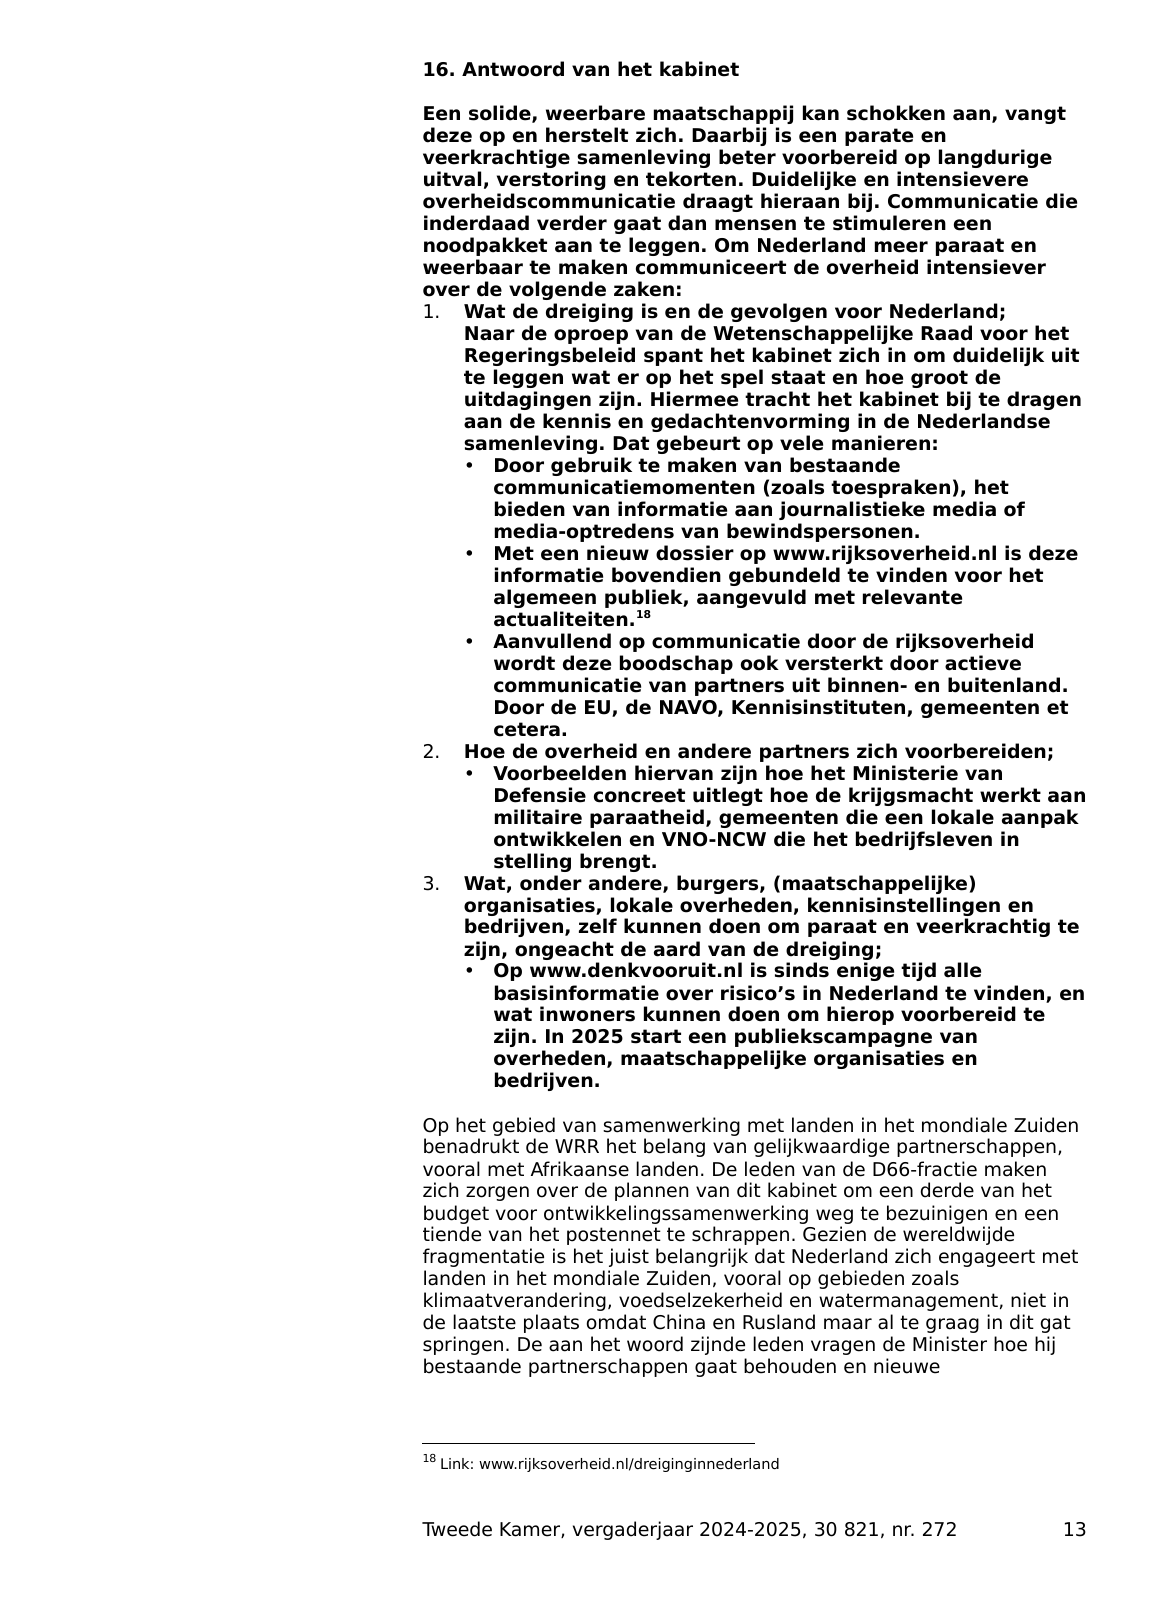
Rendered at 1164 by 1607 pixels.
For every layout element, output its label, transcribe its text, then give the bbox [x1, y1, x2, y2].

text Link: www.rijksoverheid.nl/dreiginginnederland [422, 1452, 1087, 1474]
text 3. Wat, onder andere, burgers, (maatschappelijke) organisaties, lokale overheden, kennisinstellingen en bedrijven, zelf kunnen doen om paraat en veerkrachtig te zijn, ongeacht de aard van de dreiging; [422, 872, 1087, 960]
text • Voorbeelden hiervan zijn hoe het Ministerie van Defensie concreet uitlegt hoe de krijgsmacht werkt aan militaire paraatheid, gemeenten die een lokale aanpak ontwikkelen en VNO-NCW die het bedrijfsleven in stelling brengt. [464, 763, 1087, 872]
text Een solide, weerbare maatschappij kan schokken aan, vangt deze op en herstelt zich. Daarbij is een parate en veerkrachtige samenleving beter voorbereid op langdurige uitval, verstoring en tekorten. Duidelijke en intensievere overheidscommunicatie draagt hieraan bij. Communicatie die inderdaad verder gaat dan mensen te stimuleren een noodpakket aan te leggen. Om Nederland meer paraat en weerbaar te maken communiceert de overheid intensiever over de volgende zaken: [422, 103, 1087, 301]
text • Aanvullend op communicatie door de rijksoverheid wordt deze boodschap ook versterkt door actieve communicatie van partners uit binnen- en buitenland. Door de EU, de NAVO, Kennisinstituten, gemeenten et cetera. [464, 631, 1087, 741]
text 2. Hoe de overheid en andere partners zich voorbereiden; [422, 741, 1087, 763]
text Op het gebied van samenwerking met landen in het mondiale Zuiden benadrukt de WRR het belang van gelijkwaardige partnerschappen, vooral met Afrikaanse landen. De leden van de D66-fractie maken zich zorgen over de plannen van dit kabinet om een derde van het budget voor ontwikkelingssamenwerking weg te bezuinigen en een tiende van het postennet te schrappen. Gezien de wereldwijde fragmentatie is het juist belangrijk dat Nederland zich engageert met landen in het mondiale Zuiden, vooral op gebieden zoals klimaatverandering, voedselzekerheid en watermanagement, niet in de laatste plaats omdat China en Rusland maar al te graag in dit gat springen. De aan het woord zijnde leden vragen de Minister hoe hij bestaande partnerschappen gaat behouden en nieuwe [422, 1114, 1087, 1378]
text 1. Wat de dreiging is en de gevolgen voor Nederland; [422, 301, 1087, 323]
text • Met een nieuw dossier op www.rijksoverheid.nl is deze informatie bovendien gebundeld te vinden voor het algemeen publiek, aangevuld met relevante actualiteiten. [464, 543, 1087, 631]
text • Door gebruik te maken van bestaande communicatiemomenten (zoals toespraken), het bieden van informatie aan journalistieke media of media-optredens van bewindspersonen. [464, 455, 1087, 543]
text • Op www.denkvooruit.nl is sinds enige tijd alle basisinformatie over risico’s in Nederland te vinden, en wat inwoners kunnen doen om hierop voorbereid te zijn. In 2025 start een publiekscampagne van overheden, maatschappelijke organisaties en bedrijven. [464, 960, 1087, 1092]
text Naar de oproep van de Wetenschappelijke Raad voor het Regeringsbeleid spant het kabinet zich in om duidelijk uit te leggen wat er op het spel staat en hoe groot de uitdagingen zijn. Hiermee tracht het kabinet bij te dragen aan de kennis en gedachtenvorming in de Nederlandse samenleving. Dat gebeurt op vele manieren: [464, 323, 1087, 455]
text 16. Antwoord van het kabinet [422, 59, 1087, 81]
